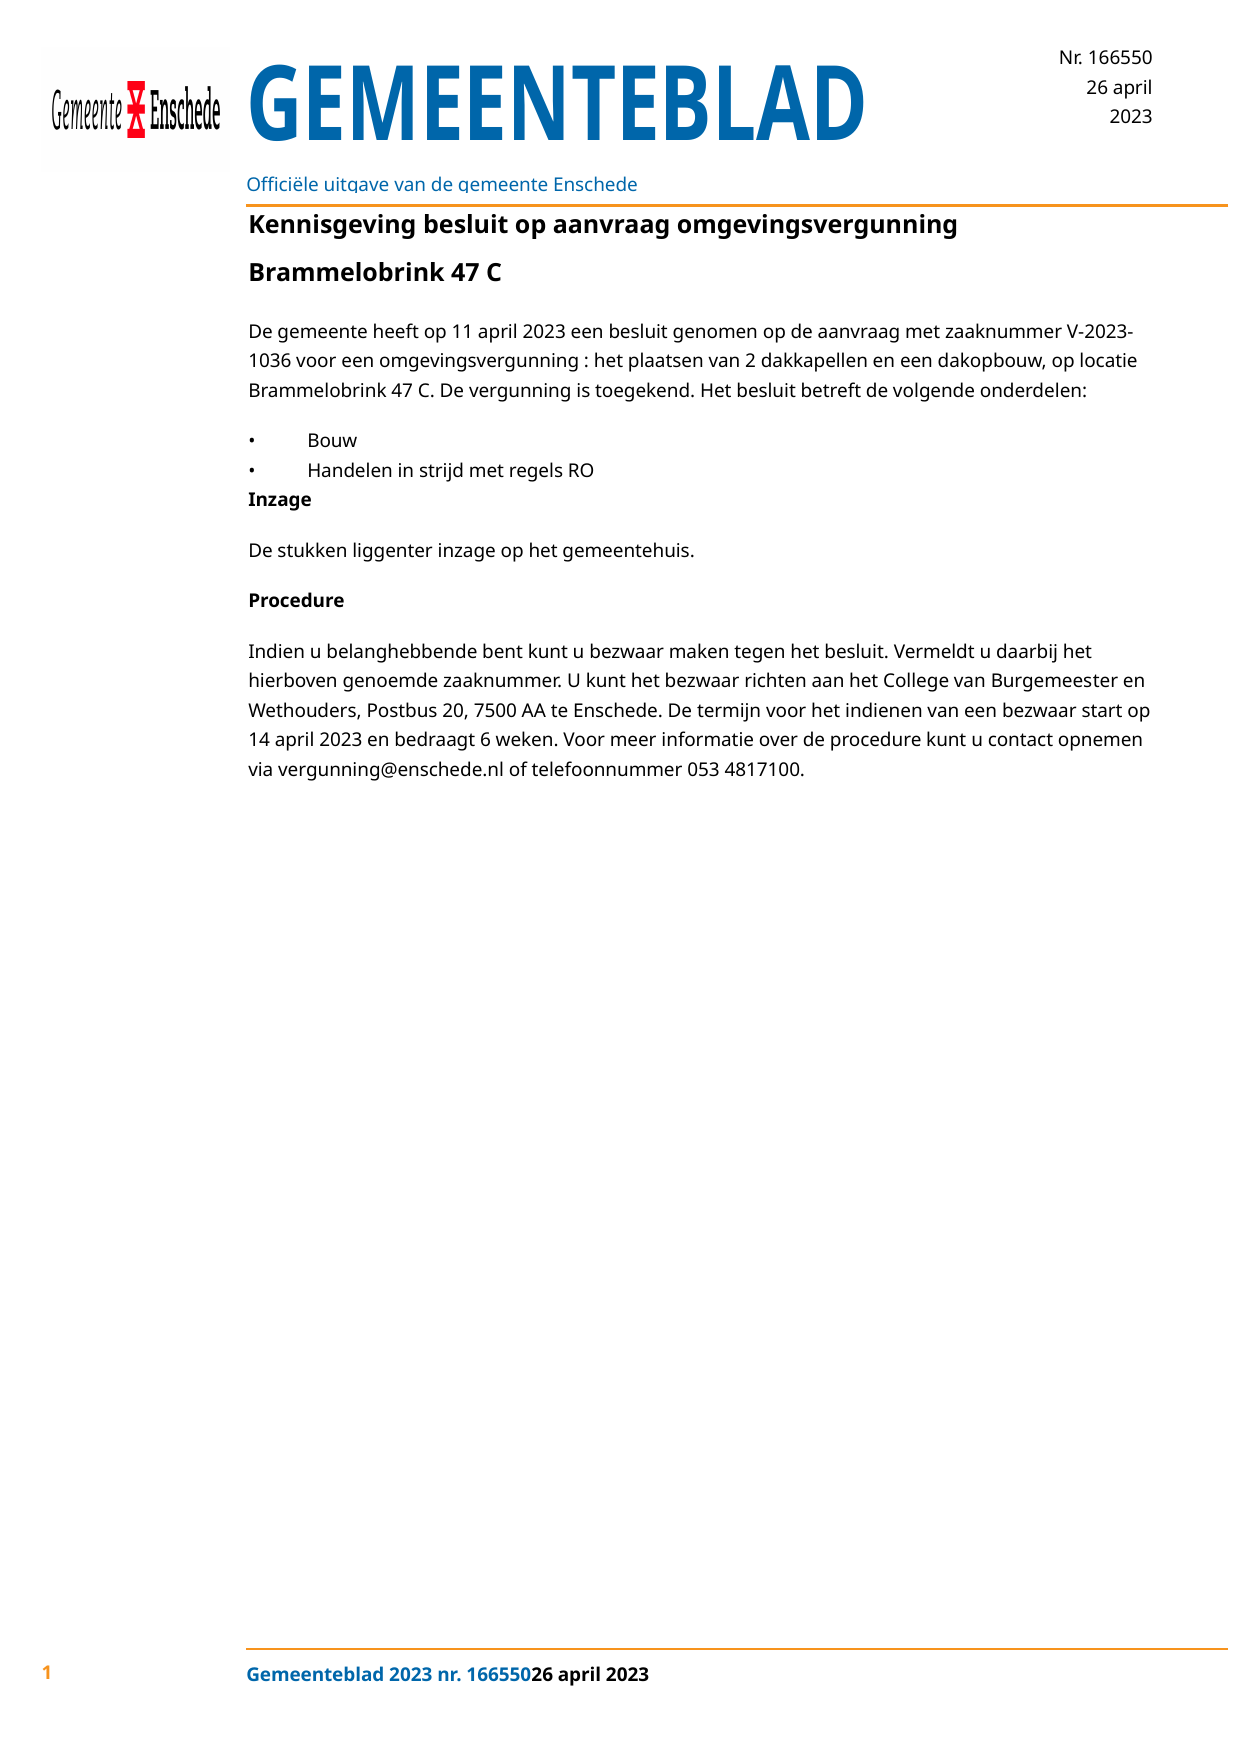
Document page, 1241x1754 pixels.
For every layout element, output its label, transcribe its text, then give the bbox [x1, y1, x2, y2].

text Procedure [248, 587, 1152, 613]
list Handelen in strijd met regels RO [248, 457, 1152, 483]
text Indien u belanghebbende bent kunt u bezwaar maken tegen het besluit. Vermeldt u daarbij het hierboven genoemde zaaknummer. U kunt het bezwaar richten aan het College van Burgemees­ter en Wethouders, Postbus 20, 7500 AA te Enschede. De termijn voor het indienen van een bezwaar start op 14 april 2023 en bedraagt 6 weken. Voor meer informatie over de procedure kunt u contact opnemen via vergunning@enschede.nl of telefoonnummer 053 4817100. [248, 638, 1152, 782]
text Inzage [248, 487, 1152, 512]
text De gemeente heeft op 11 april 2023 een besluit genomen op de aanvraag met zaaknummer V-2023-1036 voor een omgevingsvergunning : het plaatsen van 2 dakkapellen en een dakopbouw, op locatie Brammelobrink 47 C. De vergunning is toegekend. Het besluit betreft de volgende onderdelen: [248, 318, 1152, 403]
picture [41, 47, 231, 172]
list Bouw [248, 427, 1152, 453]
text De stukken liggenter inzage op het gemeentehuis. [248, 537, 1152, 563]
text Kennisgeving besluit op aanvraag omgevingsvergunning Brammelobrink 47 C [248, 207, 1152, 288]
